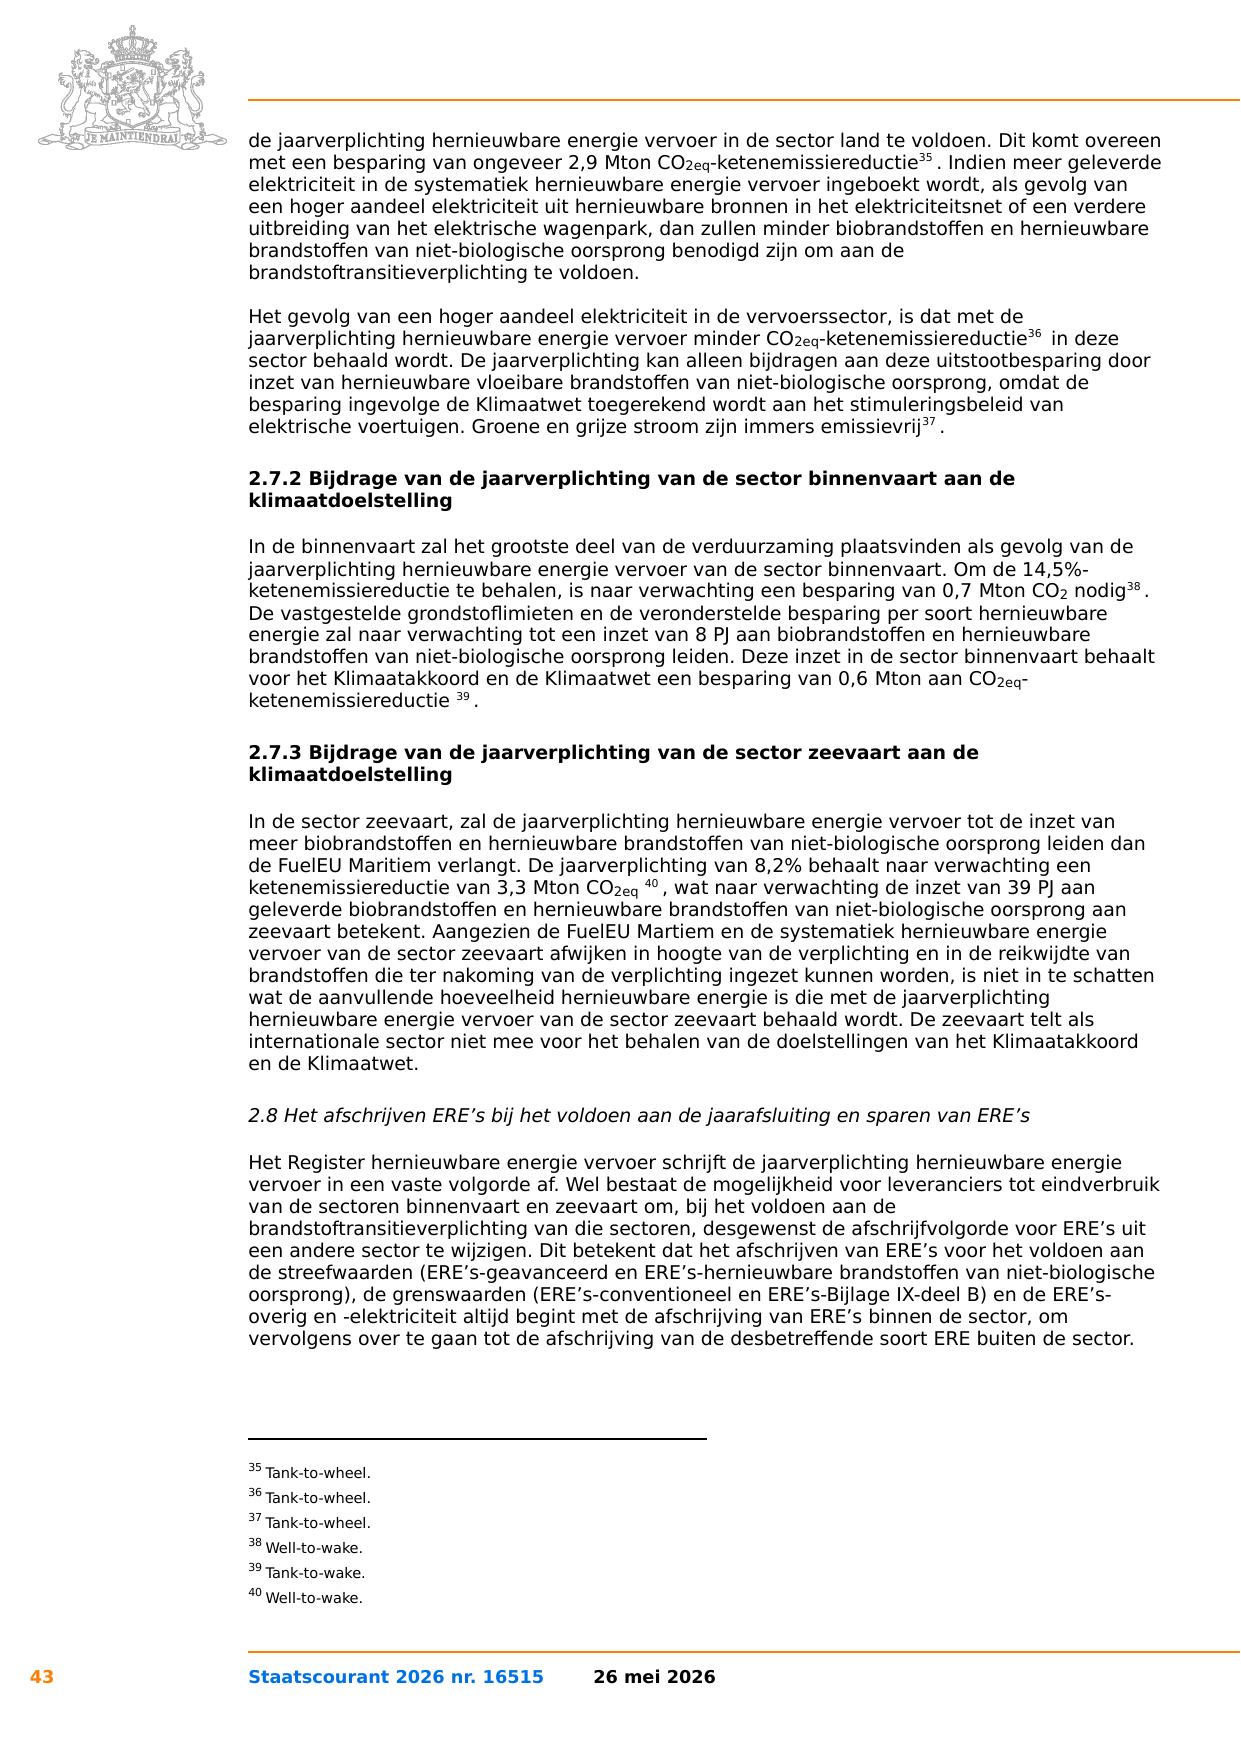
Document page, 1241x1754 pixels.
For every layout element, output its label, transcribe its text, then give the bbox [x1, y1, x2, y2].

text Well-to-wake. [248, 1586, 1163, 1608]
text Het Register hernieuwbare energie vervoer schrijft de jaarverplichting hernieuwbare energie vervoer in een vaste volgorde af. Wel bestaat de mogelijkheid voor leveranciers tot eindverbruik van de sectoren binnenvaart en zeevaart om, bij het voldoen aan de brandstoftransitieverplichting van die sectoren, desgewenst de afschrijfvolgorde voor ERE’s uit een andere sector te wijzigen. Dit betekent dat het afschrijven van ERE’s voor het voldoen aan de streefwaarden (ERE’s-geavanceerd en ERE’s-hernieuwbare brandstoffen van niet-biologische oorsprong), de grenswaarden (ERE’s-conventioneel en ERE’s-Bijlage IX-deel B) en de ERE’s-overig en -elektriciteit altijd begint met de afschrijving van ERE’s binnen de sector, om vervolgens over te gaan tot de afschrijving van de desbetreffende soort ERE buiten de sector. [248, 1152, 1163, 1350]
text In de sector zeevaart, zal de jaarverplichting hernieuwbare energie vervoer tot de inzet van meer biobrandstoffen en hernieuwbare brandstoffen van niet-biologische oorsprong leiden dan de FuelEU Maritiem verlangt. De jaarverplichting van 8,2% behaalt naar verwachting een ketenemissiereductie van 3,3 Mton CO2eq , wat naar verwachting de inzet van 39 PJ aan geleverde biobrandstoffen en hernieuwbare brandstoffen van niet-biologische oorsprong aan zeevaart betekent. Aangezien de FuelEU Martiem en de systematiek hernieuwbare energie vervoer van de sector zeevaart afwijken in hoogte van de verplichting en in de reikwijdte van brandstoffen die ter nakoming van de verplichting ingezet kunnen worden, is niet in te schatten wat de aanvullende hoeveelheid hernieuwbare energie is die met de jaarverplichting hernieuwbare energie vervoer van de sector zeevaart behaald wordt. De zeevaart telt als internationale sector niet mee voor het behalen van de doelstellingen van het Klimaatakkoord en de Klimaatwet. [248, 811, 1163, 1075]
text Well-to-wake. [248, 1536, 1163, 1558]
subtitle 2.8 Het afschrijven ERE’s bij het voldoen aan de jaarafsluiting en sparen van ERE’s [248, 1105, 1163, 1127]
subtitle 2.7.3 Bijdrage van de jaarverplichting van de sector zeevaart aan de klimaatdoelstelling [248, 742, 1163, 786]
text Tank-to-wheel. [248, 1461, 1163, 1483]
picture [38, 25, 227, 150]
text Tank-to-wake. [248, 1561, 1163, 1583]
text Het gevolg van een hoger aandeel elektriciteit in de vervoerssector, is dat met de jaarverplichting hernieuwbare energie vervoer minder CO2eq-ketenemissiereductie in deze sector behaald wordt. De jaarverplichting kan alleen bijdragen aan deze uitstootbesparing door inzet van hernieuwbare vloeibare brandstoffen van niet-biologische oorsprong, omdat de besparing ingevolge de Klimaatwet toegerekend wordt aan het stimuleringsbeleid van elektrische voertuigen. Groene en grijze stroom zijn immers emissievrij. [248, 306, 1163, 437]
subtitle 2.7.2 Bijdrage van de jaarverplichting van de sector binnenvaart aan de klimaatdoelstelling [248, 467, 1163, 511]
text Tank-to-wheel. [248, 1511, 1163, 1533]
text In de binnenvaart zal het grootste deel van de verduurzaming plaatsvinden als gevolg van de jaarverplichting hernieuwbare energie vervoer van de sector binnenvaart. Om de 14,5%-ketenemissiereductie te behalen, is naar verwachting een besparing van 0,7 Mton CO2 nodig. De vastgestelde grondstoflimieten en de veronderstelde besparing per soort hernieuwbare energie zal naar verwachting tot een inzet van 8 PJ aan biobrandstoffen en hernieuwbare brandstoffen van niet-biologische oorsprong leiden. Deze inzet in de sector binnenvaart behaalt voor het Klimaatakkoord en de Klimaatwet een besparing van 0,6 Mton aan CO2eq-ketenemissiereductie . [248, 536, 1163, 712]
text de jaarverplichting hernieuwbare energie vervoer in de sector land te voldoen. Dit komt overeen met een besparing van ongeveer 2,9 Mton CO2eq-ketenemissiereductie. Indien meer geleverde elektriciteit in de systematiek hernieuwbare energie vervoer ingeboekt wordt, als gevolg van een hoger aandeel elektriciteit uit hernieuwbare bronnen in het elektriciteitsnet of een verdere uitbreiding van het elektrische wagenpark, dan zullen minder biobrandstoffen en hernieuwbare brandstoffen van niet-biologische oorsprong benodigd zijn om aan de brandstoftransitieverplichting te voldoen. [248, 130, 1163, 284]
text Tank-to-wheel. [248, 1486, 1163, 1508]
